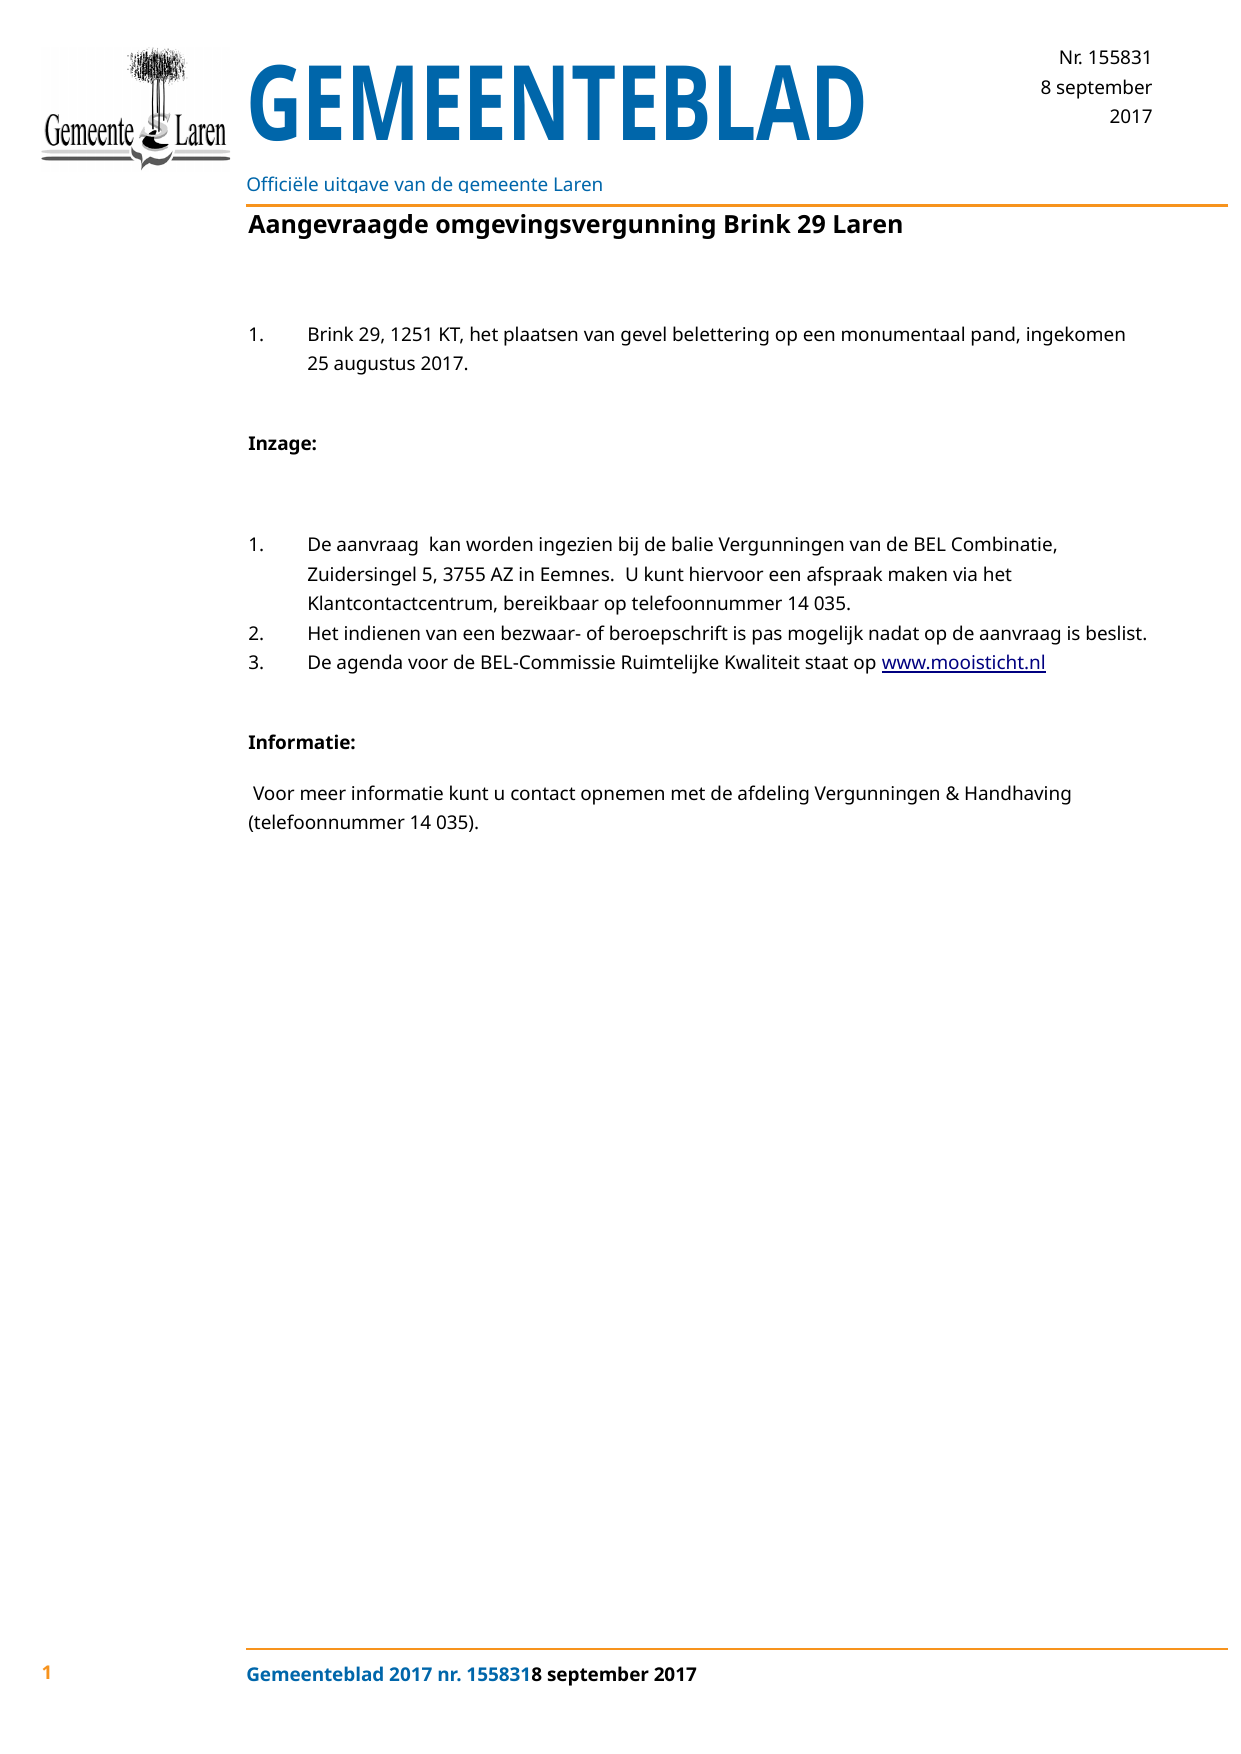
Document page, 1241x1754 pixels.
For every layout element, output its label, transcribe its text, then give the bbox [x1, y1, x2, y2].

text Voor meer informatie kunt u contact opnemen met de afdeling Vergunningen & Handhaving (telefoonnummer 14 035). [248, 780, 1152, 835]
list De agenda voor de BEL-Commissie Ruimtelijke Kwaliteit staat op www.mooisticht.nl [248, 649, 1152, 675]
text Informatie: [248, 729, 1152, 755]
text Aangevraagde omgevingsvergunning Brink 29 Laren [248, 207, 1152, 241]
list Brink 29, 1251 KT, het plaatsen van gevel belettering op een monumentaal pand, ingekomen 25 augustus 2017. [248, 321, 1152, 376]
list Het indienen van een bezwaar- of beroepschrift is pas mogelijk nadat op de aanvraag is beslist. [248, 620, 1152, 646]
text Inzage: [248, 430, 1152, 456]
picture [41, 47, 231, 172]
list De aanvraag kan worden ingezien bij de balie Vergunningen van de BEL Combinatie, Zuidersingel 5, 3755 AZ in Eemnes. U kunt hiervoor een afspraak maken via het Klantcontactcentrum, bereikbaar op telefoonnummer 14 035. [248, 531, 1152, 616]
